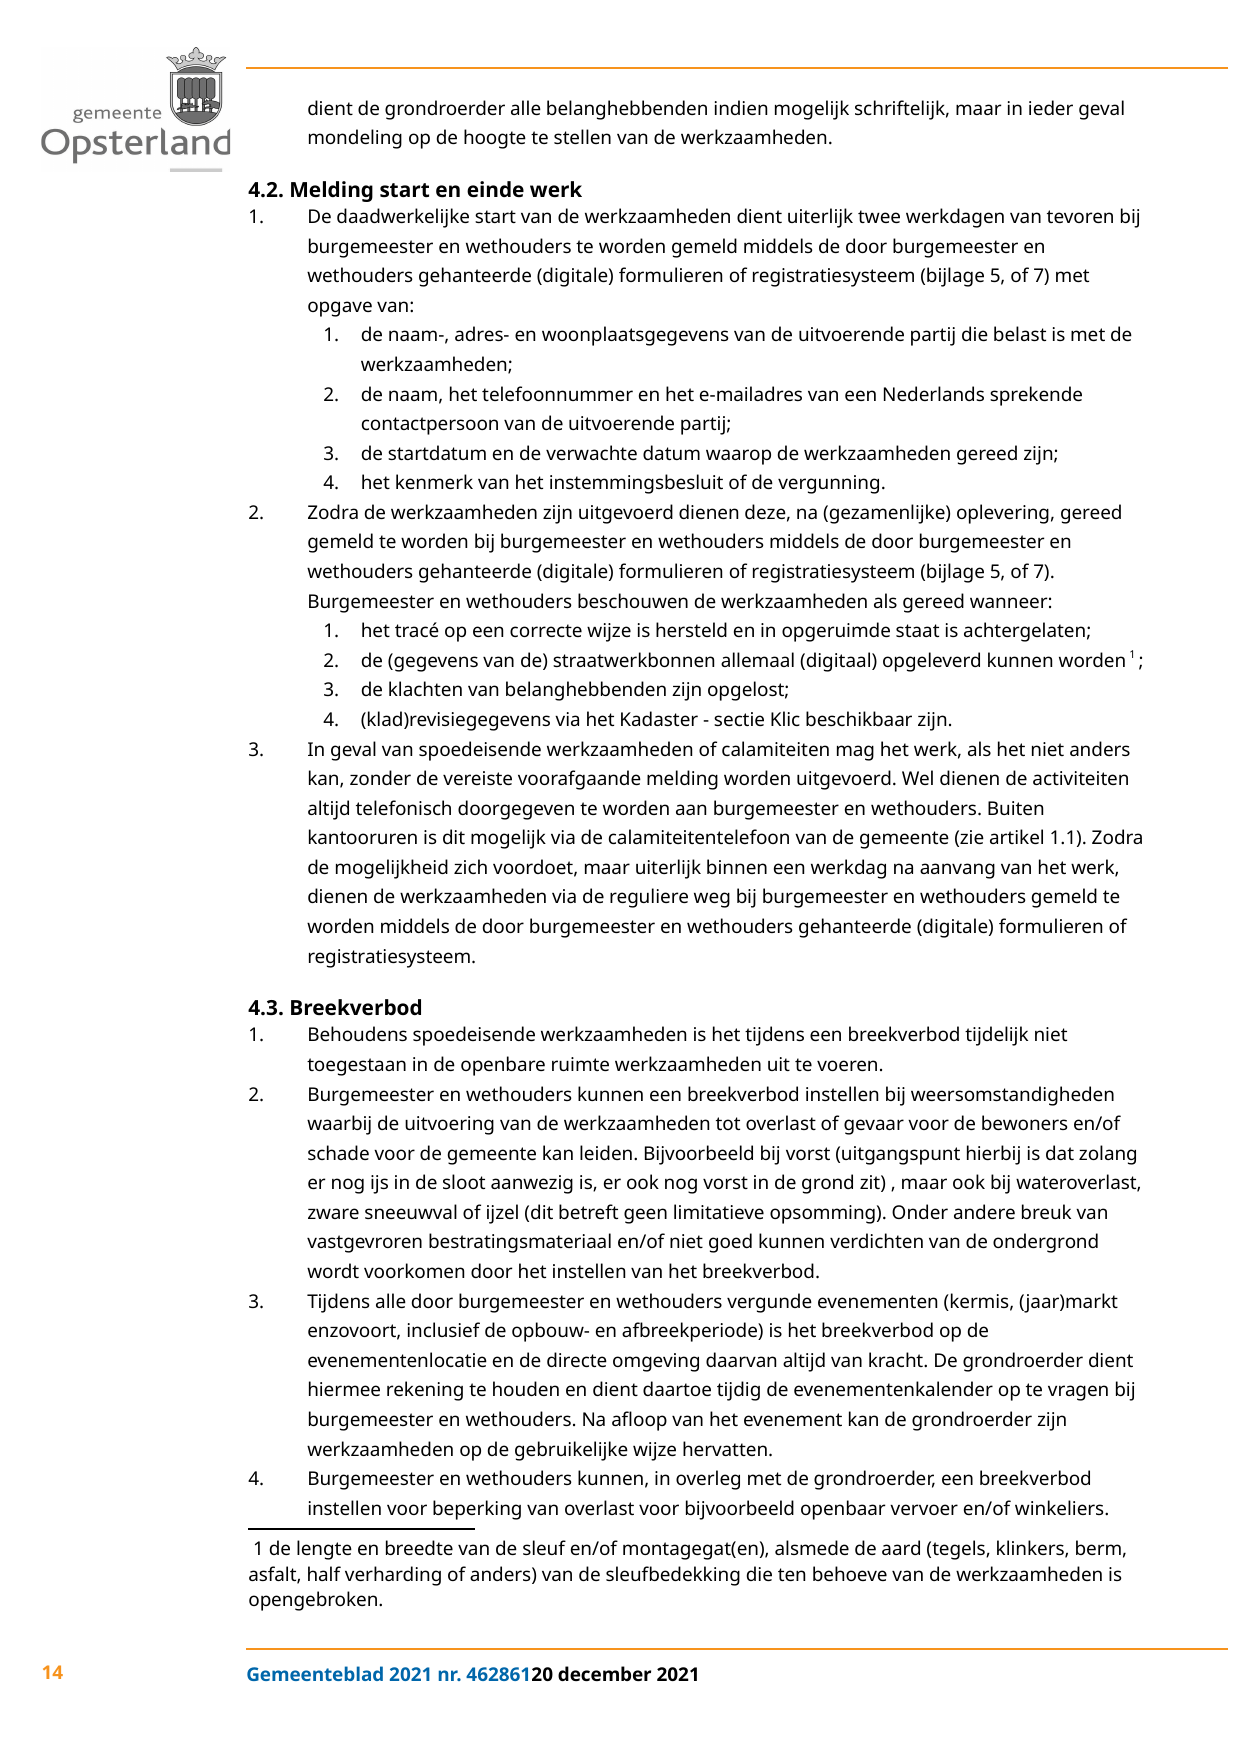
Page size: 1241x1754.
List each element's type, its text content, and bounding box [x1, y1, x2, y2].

list In geval van spoedeisende werkzaamheden of calamiteiten mag het werk, als het niet anders kan, zonder de vereiste voorafgaande melding worden uitgevoerd. Wel dienen de activiteiten altijd telefonisch doorgegeven te worden aan burgemeester en wethouders. Buiten kantooruren is dit mogelijk via de calamiteitentelefoon van de gemeente (zie artikel 1.1). Zodra de mogelijkheid zich voordoet, maar uiterlijk binnen een werkdag na aanvang van het werk, dienen de werkzaamheden via de reguliere weg bij burgemeester en wethouders gemeld te worden middels de door burgemeester en wethouders gehanteerde (digitale) formulieren of registratiesysteem. [248, 736, 1152, 968]
list de klachten van belanghebbenden zijn opgelost; [323, 677, 1152, 702]
list Zodra de werkzaamheden zijn uitgevoerd dienen deze, na (gezamenlijke) oplevering, gereed gemeld te worden bij burgemeester en wethouders middels de door burgemeester en wethouders gehanteerde (digitale) formulieren of registratiesysteem (bijlage 5, of 7). Burgemeester en wethouders beschouwen de werkzaamheden als gereed wanneer: [248, 499, 1152, 613]
list Behoudens spoedeisende werkzaamheden is het tijdens een breekverbod tijdelijk niet toegestaan in de openbare ruimte werkzaamheden uit te voeren. [248, 1022, 1152, 1077]
list het kenmerk van het instemmingsbesluit of de vergunning. [323, 469, 1152, 495]
list de naam, het telefoonnummer en het e-mailadres van een Nederlands sprekende contactpersoon van de uitvoerende partij; [323, 381, 1152, 436]
list De daadwerkelijke start van de werkzaamheden dient uiterlijk twee werkdagen van tevoren bij burgemeester en wethouders te worden gemeld middels de door burgemeester en wethouders gehanteerde (digitale) formulieren of registratiesysteem (bijlage 5, of 7) met opgave van: [248, 203, 1152, 318]
text 4.3. Breekverbod [248, 993, 1152, 1022]
list de naam-, adres- en woonplaatsgegevens van de uitvoerende partij die belast is met de werkzaamheden; [323, 322, 1152, 377]
list de (gegevens van de) straatwerkbonnen allemaal (digitaal) opgeleverd kunnen worden; [323, 647, 1152, 673]
list het tracé op een correcte wijze is hersteld en in opgeruimde staat is achtergelaten; [323, 617, 1152, 643]
list Burgemeester en wethouders kunnen een breekverbod instellen bij weersomstandigheden waarbij de uitvoering van de werkzaamheden tot overlast of gevaar voor de bewoners en/of schade voor de gemeente kan leiden. Bijvoorbeeld bij vorst (uitgangspunt hierbij is dat zolang er nog ijs in de sloot aanwezig is, er ook nog vorst in de grond zit) , maar ook bij wateroverlast, zware sneeuwval of ijzel (dit betreft geen limitatieve opsomming). Onder andere breuk van vastgevroren bestratingsmateriaal en/of niet goed kunnen verdichten van de ondergrond wordt voorkomen door het instellen van het breekverbod. [248, 1081, 1152, 1284]
list de startdatum en de verwachte datum waarop de werkzaamheden gereed zijn; [323, 440, 1152, 466]
list Burgemeester en wethouders kunnen, in overleg met de grondroerder, een breekverbod instellen voor beperking van overlast voor bijvoorbeeld openbaar vervoer en/of winkeliers. [248, 1465, 1152, 1521]
picture [41, 47, 231, 172]
text 4.2. Melding start en einde werk [248, 175, 1152, 203]
list de lengte en breedte van de sleuf en/of montagegat(en), alsmede de aard (tegels, klinkers, berm, asfalt, half verharding of anders) van de sleufbedekking die ten behoeve van de werkzaamheden is opengebroken. [248, 1535, 1152, 1612]
list (klad)revisiegegevens via het Kadaster - sectie Klic beschikbaar zijn. [323, 706, 1152, 732]
list Tijdens alle door burgemeester en wethouders vergunde evenementen (kermis, (jaar)markt enzovoort, inclusief de opbouw- en afbreekperiode) is het breekverbod op de evenementenlocatie en de directe omgeving daarvan altijd van kracht. De grondroerder dient hiermee rekening te houden en dient daartoe tijdig de evenementenkalender op te vragen bij burgemeester en wethouders. Na afloop van het evenement kan de grondroerder zijn werkzaamheden op de gebruikelijke wijze hervatten. [248, 1288, 1152, 1462]
list dient de grondroerder alle belanghebbenden indien mogelijk schriftelijk, maar in ieder geval mondeling op de hoogte te stellen van de werkzaamheden. [248, 95, 1152, 150]
